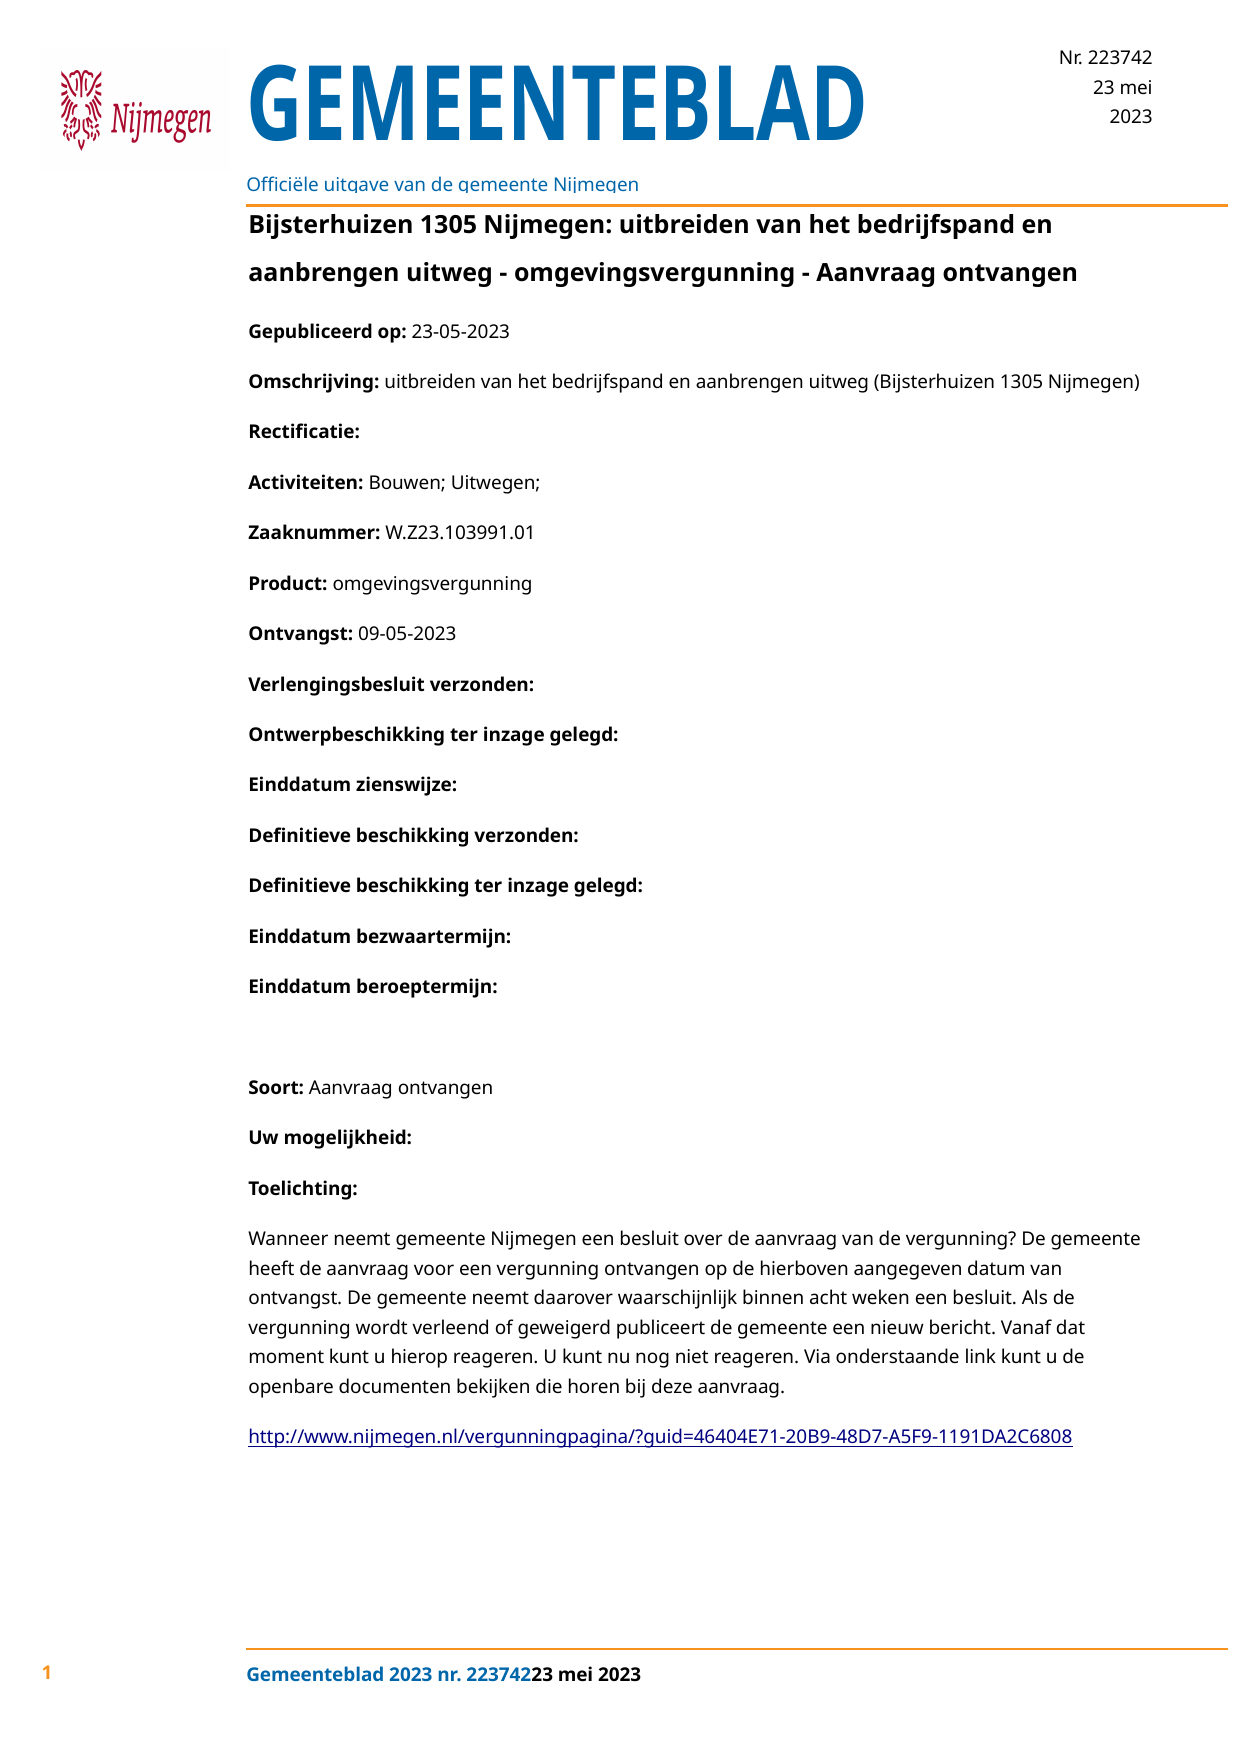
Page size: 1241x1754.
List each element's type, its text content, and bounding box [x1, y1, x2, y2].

text Soort: Aanvraag ontvangen [248, 1074, 1152, 1100]
text Product: omgevingsvergunning [248, 570, 1152, 596]
text Ontwerpbeschikking ter inzage gelegd: [248, 721, 1152, 747]
text Einddatum zienswijze: [248, 772, 1152, 797]
text http://www.nijmegen.nl/vergunningpagina/?guid=46404E71-20B9-48D7-A5F9-1191DA2C6808 [248, 1424, 1152, 1449]
text Omschrijving: uitbreiden van het bedrijfspand en aanbrengen uitweg (Bijsterhuizen 1305 Nijmegen) [248, 368, 1152, 394]
text Wanneer neemt gemeente Nijmegen een besluit over de aanvraag van de vergunning? De gemeente heeft de aanvraag voor een vergunning ontvangen op de hierboven aangegeven datum van ontvangst. De gemeente neemt daarover waarschijnlijk binnen acht weken een besluit. Als de vergunning wordt verleend of geweigerd publiceert de gemeente een nieuw bericht. Vanaf dat moment kunt u hierop reageren. U kunt nu nog niet reageren. Via onderstaande link kunt u de openbare documenten bekijken die horen bij deze aanvraag. [248, 1225, 1152, 1399]
text Einddatum bezwaartermijn: [248, 923, 1152, 949]
text Verlengingsbesluit verzonden: [248, 671, 1152, 697]
text Rectificatie: [248, 419, 1152, 444]
text Uw mogelijkheid: [248, 1124, 1152, 1150]
text Toelichting: [248, 1175, 1152, 1201]
text Definitieve beschikking verzonden: [248, 822, 1152, 848]
text Definitieve beschikking ter inzage gelegd: [248, 872, 1152, 898]
text Einddatum beroeptermijn: [248, 973, 1152, 999]
picture [41, 47, 231, 172]
text Gepubliceerd op: 23-05-2023 [248, 318, 1152, 344]
text Bijsterhuizen 1305 Nijmegen: uitbreiden van het bedrijfspand en aanbrengen uitweg - omgevingsvergunning - Aanvraag ontvangen [248, 207, 1152, 288]
text Zaaknummer: W.Z23.103991.01 [248, 519, 1152, 545]
text Ontvangst: 09-05-2023 [248, 620, 1152, 646]
text Activiteiten: Bouwen; Uitwegen; [248, 469, 1152, 495]
